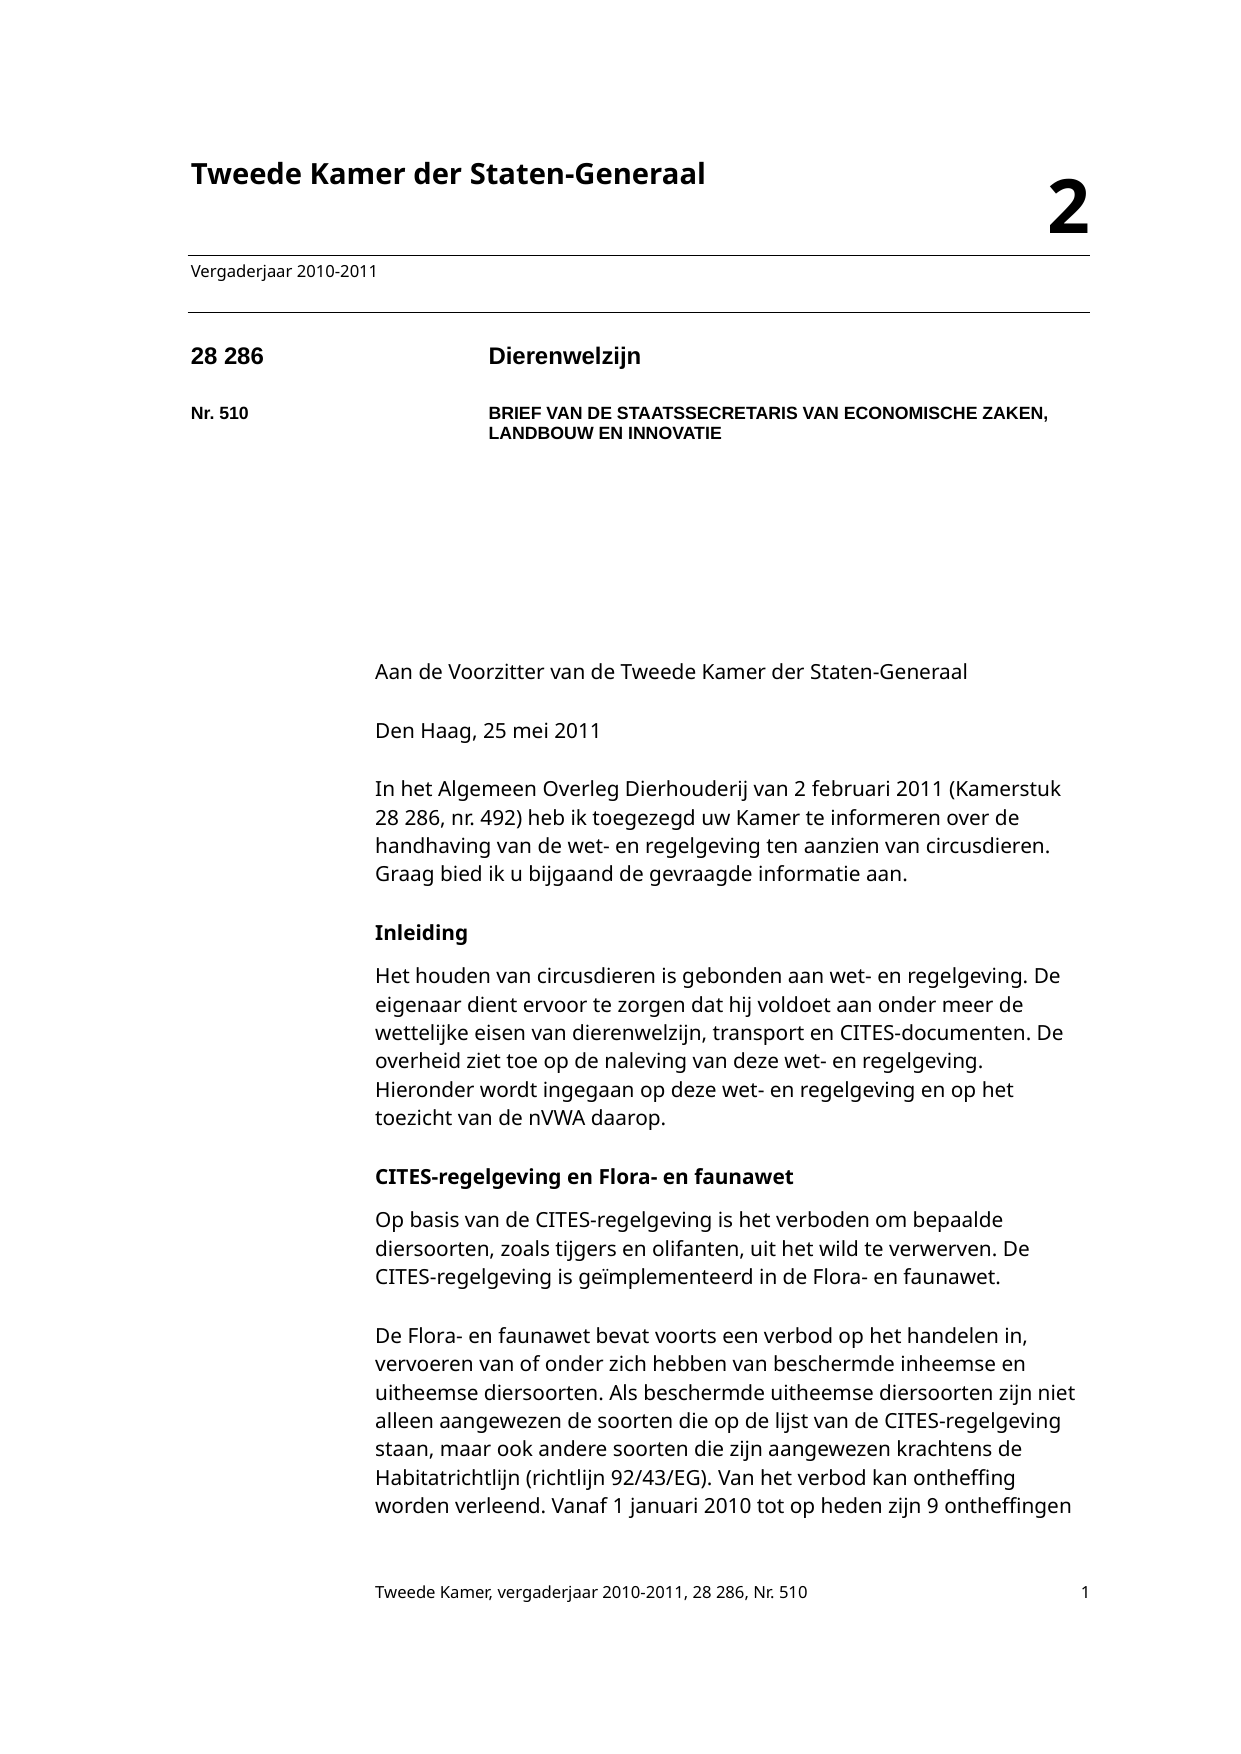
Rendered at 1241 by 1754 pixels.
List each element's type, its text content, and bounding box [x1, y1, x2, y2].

text Den Haag, 25 mei 2011 [375, 716, 1090, 744]
text Het houden van circusdieren is gebonden aan wet- en regelgeving. De eigenaar dient ervoor te zorgen dat hij voldoet aan onder meer de wettelijke eisen van dierenwelzijn, transport en CITES-documenten. De overheid ziet toe op de naleving van deze wet- en regelgeving. [375, 961, 1090, 1075]
table_header Tweede Kamer der Staten-Generaal [188, 150, 909, 255]
text Hieronder wordt ingegaan op deze wet- en regelgeving en op het toezicht van de nVWA daarop. [375, 1075, 1090, 1132]
table_cell [485, 256, 1090, 312]
table_cell Nr. 510 [188, 399, 485, 539]
text In het Algemeen Overleg Dierhouderij van 2 februari 2011 (Kamerstuk 28 286, nr. 492) heb ik toegezegd uw Kamer te informeren over de handhaving van de wet- en regelgeving ten aanzien van circusdieren. Graag bied ik u bijgaand de gevraagde informatie aan. [375, 774, 1090, 888]
table_cell 28 286 [188, 339, 485, 399]
table_cell [188, 313, 485, 339]
text Aan de Voorzitter van de Tweede Kamer der Staten-Generaal [375, 657, 1090, 686]
table_cell Dierenwelzijn [485, 339, 1090, 399]
table_cell Vergaderjaar 2010-2011 [188, 256, 485, 312]
text Inleiding [375, 918, 1090, 946]
text De Flora- en faunawet bevat voorts een verbod op het handelen in, vervoeren van of onder zich hebben van beschermde inheemse en uitheemse diersoorten. Als beschermde uitheemse diersoorten zijn niet alleen aangewezen de soorten die op de lijst van de CITES-regelgeving staan, maar ook andere soorten die zijn aangewezen krachtens de Habitatrichtlijn (richtlijn 92/43/EG). Van het verbod kan ontheffing worden verleend. Vanaf 1 januari 2010 tot op heden zijn 9 ontheffingen [375, 1321, 1090, 1520]
text Op basis van de CITES-regelgeving is het verboden om bepaalde diersoorten, zoals tijgers en olifanten, uit het wild te verwerven. De CITES-regelgeving is geïmplementeerd in de Flora- en faunawet. [375, 1205, 1090, 1291]
table_cell BRIEF VAN DE STAATSSECRETARIS VAN ECONOMISCHE ZAKEN, LANDBOUW EN INNOVATIE [485, 399, 1090, 539]
table_cell [485, 313, 1090, 339]
text CITES-regelgeving en Flora- en faunawet [375, 1162, 1090, 1190]
table_header 2 [910, 150, 1090, 255]
